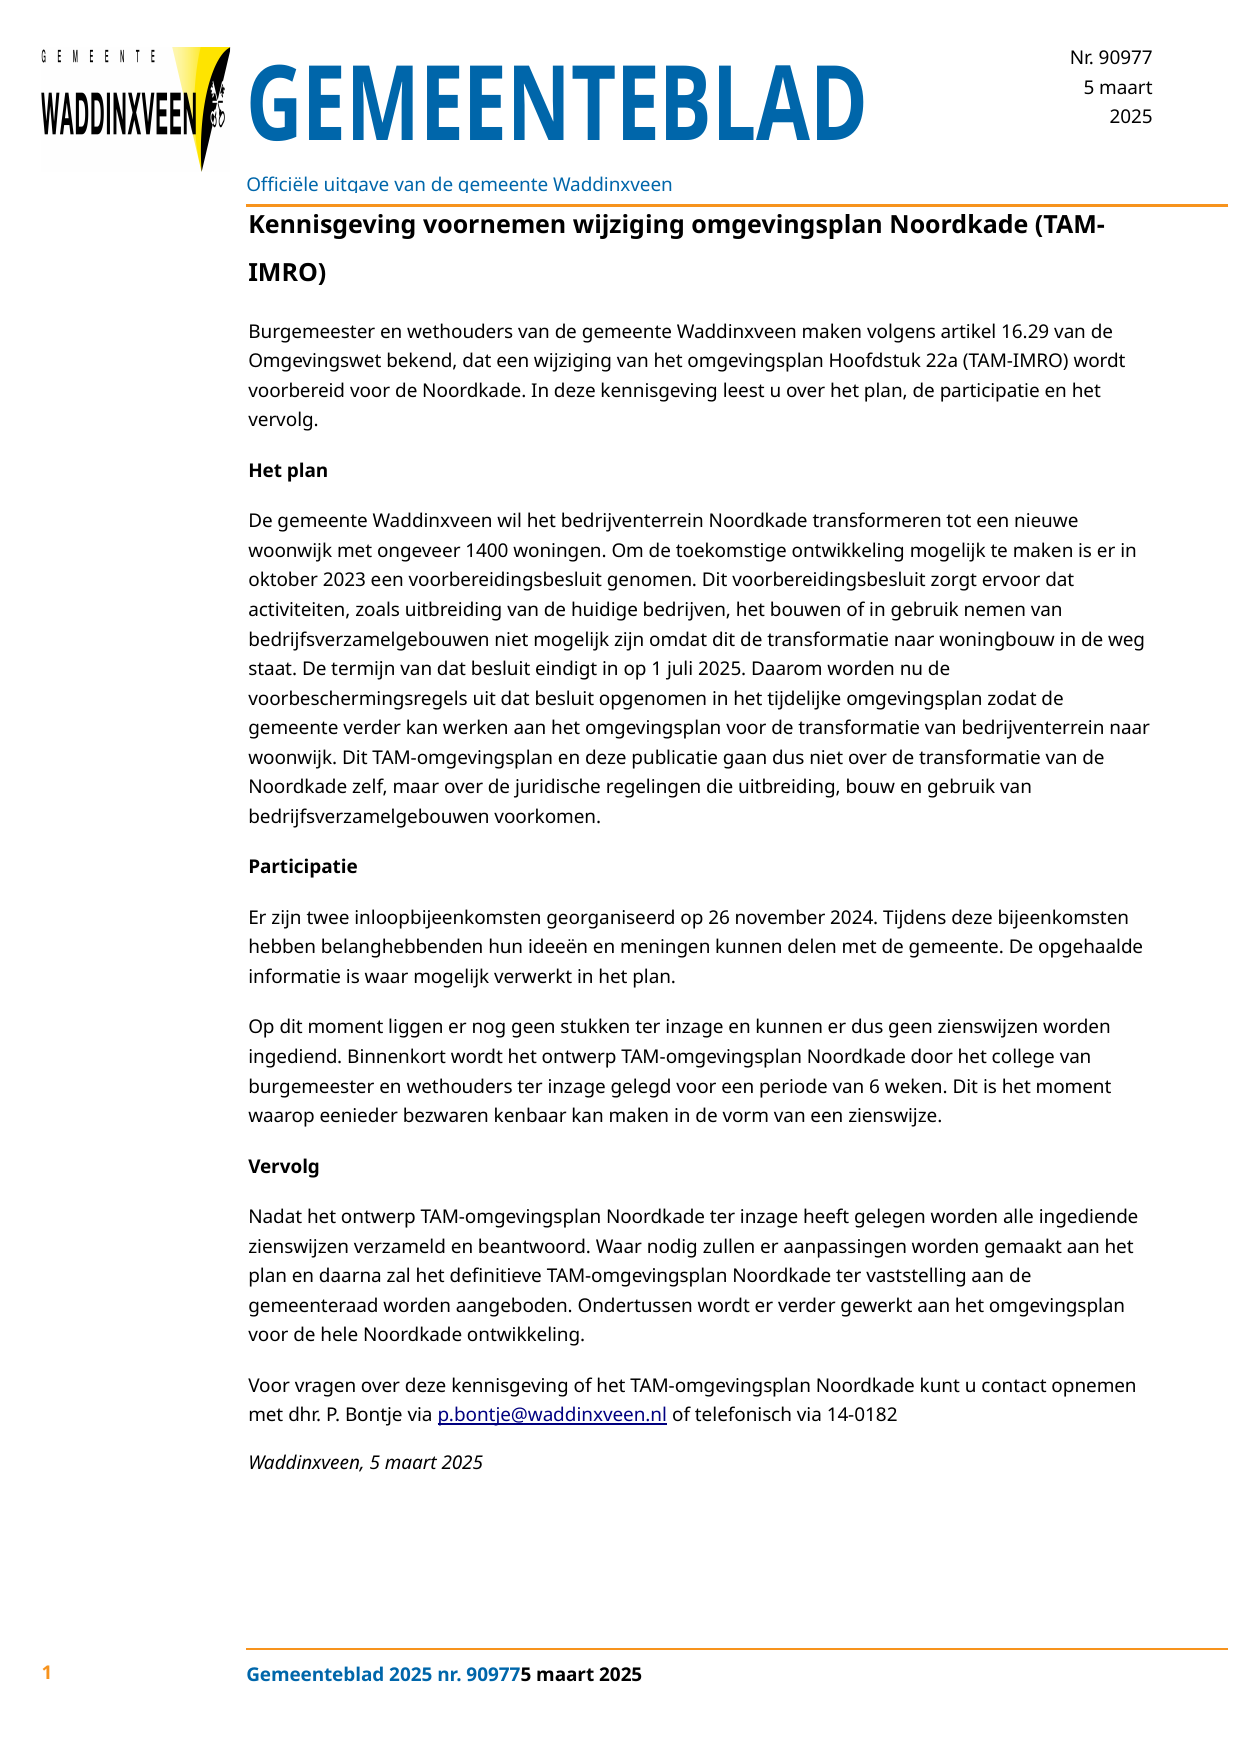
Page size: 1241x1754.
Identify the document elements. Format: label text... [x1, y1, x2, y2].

text De gemeente Waddinxveen wil het bedrijventerrein Noordkade transformeren tot een nieuwe woonwijk met ongeveer 1400 woningen. Om de toekomstige ontwikkeling mogelijk te maken is er in oktober 2023 een voorbereidingsbesluit genomen. Dit voorbereidingsbesluit zorgt ervoor dat activiteiten, zoals uitbreiding van de huidige bedrijven, het bouwen of in gebruik nemen van bedrijfsverzamelgebouwen niet mogelijk zijn omdat dit de transformatie naar woningbouw in de weg staat. De termijn van dat besluit eindigt in op 1 juli 2025. Daarom worden nu de voorbeschermingsregels uit dat besluit opgenomen in het tijdelijke omgevingsplan zodat de gemeente verder kan werken aan het omgevingsplan voor de transformatie van bedrijventerrein naar woonwijk. Dit TAM-omgevingsplan en deze publicatie gaan dus niet over de transformatie van de Noordkade zelf, maar over de juridische regelingen die uitbreiding, bouw en gebruik van bedrijfsverzamelgebouwen voorkomen. [248, 507, 1152, 829]
text Participatie [248, 854, 1152, 879]
text Waddinxveen, 5 maart 2025 [248, 1449, 1152, 1475]
text Voor vragen over deze kennisgeving of het TAM-omgevingsplan Noordkade kunt u contact opnemen met dhr. P. Bontje via p.bontje@waddinxveen.nl of telefonisch via 14-0182 [248, 1372, 1152, 1427]
text Nadat het ontwerp TAM-omgevingsplan Noordkade ter inzage heeft gelegen worden alle ingediende zienswijzen verzameld en beantwoord. Waar nodig zullen er aanpassingen worden gemaakt aan het plan en daarna zal het definitieve TAM-omgevingsplan Noordkade ter vaststelling aan de gemeenteraad worden aangeboden. Ondertussen wordt er verder gewerkt aan het omgevingsplan voor de hele Noordkade ontwikkeling. [248, 1203, 1152, 1347]
text Het plan [248, 457, 1152, 483]
text Vervolg [248, 1153, 1152, 1179]
picture [41, 47, 231, 172]
text Burgemeester en wethouders van de gemeente Waddinxveen maken volgens artikel 16.29 van de Omgevingswet bekend, dat een wijziging van het omgevingsplan Hoofdstuk 22a (TAM-IMRO) wordt voorbereid voor de Noordkade. In deze kennisgeving leest u over het plan, de participatie en het vervolg. [248, 318, 1152, 432]
text Op dit moment liggen er nog geen stukken ter inzage en kunnen er dus geen zienswijzen worden ingediend. Binnenkort wordt het ontwerp TAM-omgevingsplan Noordkade door het college van burgemeester en wethouders ter inzage gelegd voor een periode van 6 weken. Dit is het moment waarop eenieder bezwaren kenbaar kan maken in de vorm van een zienswijze. [248, 1014, 1152, 1128]
text Er zijn twee inloopbijeenkomsten georganiseerd op 26 november 2024. Tijdens deze bijeenkomsten hebben belanghebbenden hun ideeën en meningen kunnen delen met de gemeente. De opgehaalde informatie is waar mogelijk verwerkt in het plan. [248, 904, 1152, 989]
text Kennisgeving voornemen wijziging omgevingsplan Noordkade (TAM-IMRO) [248, 207, 1152, 288]
